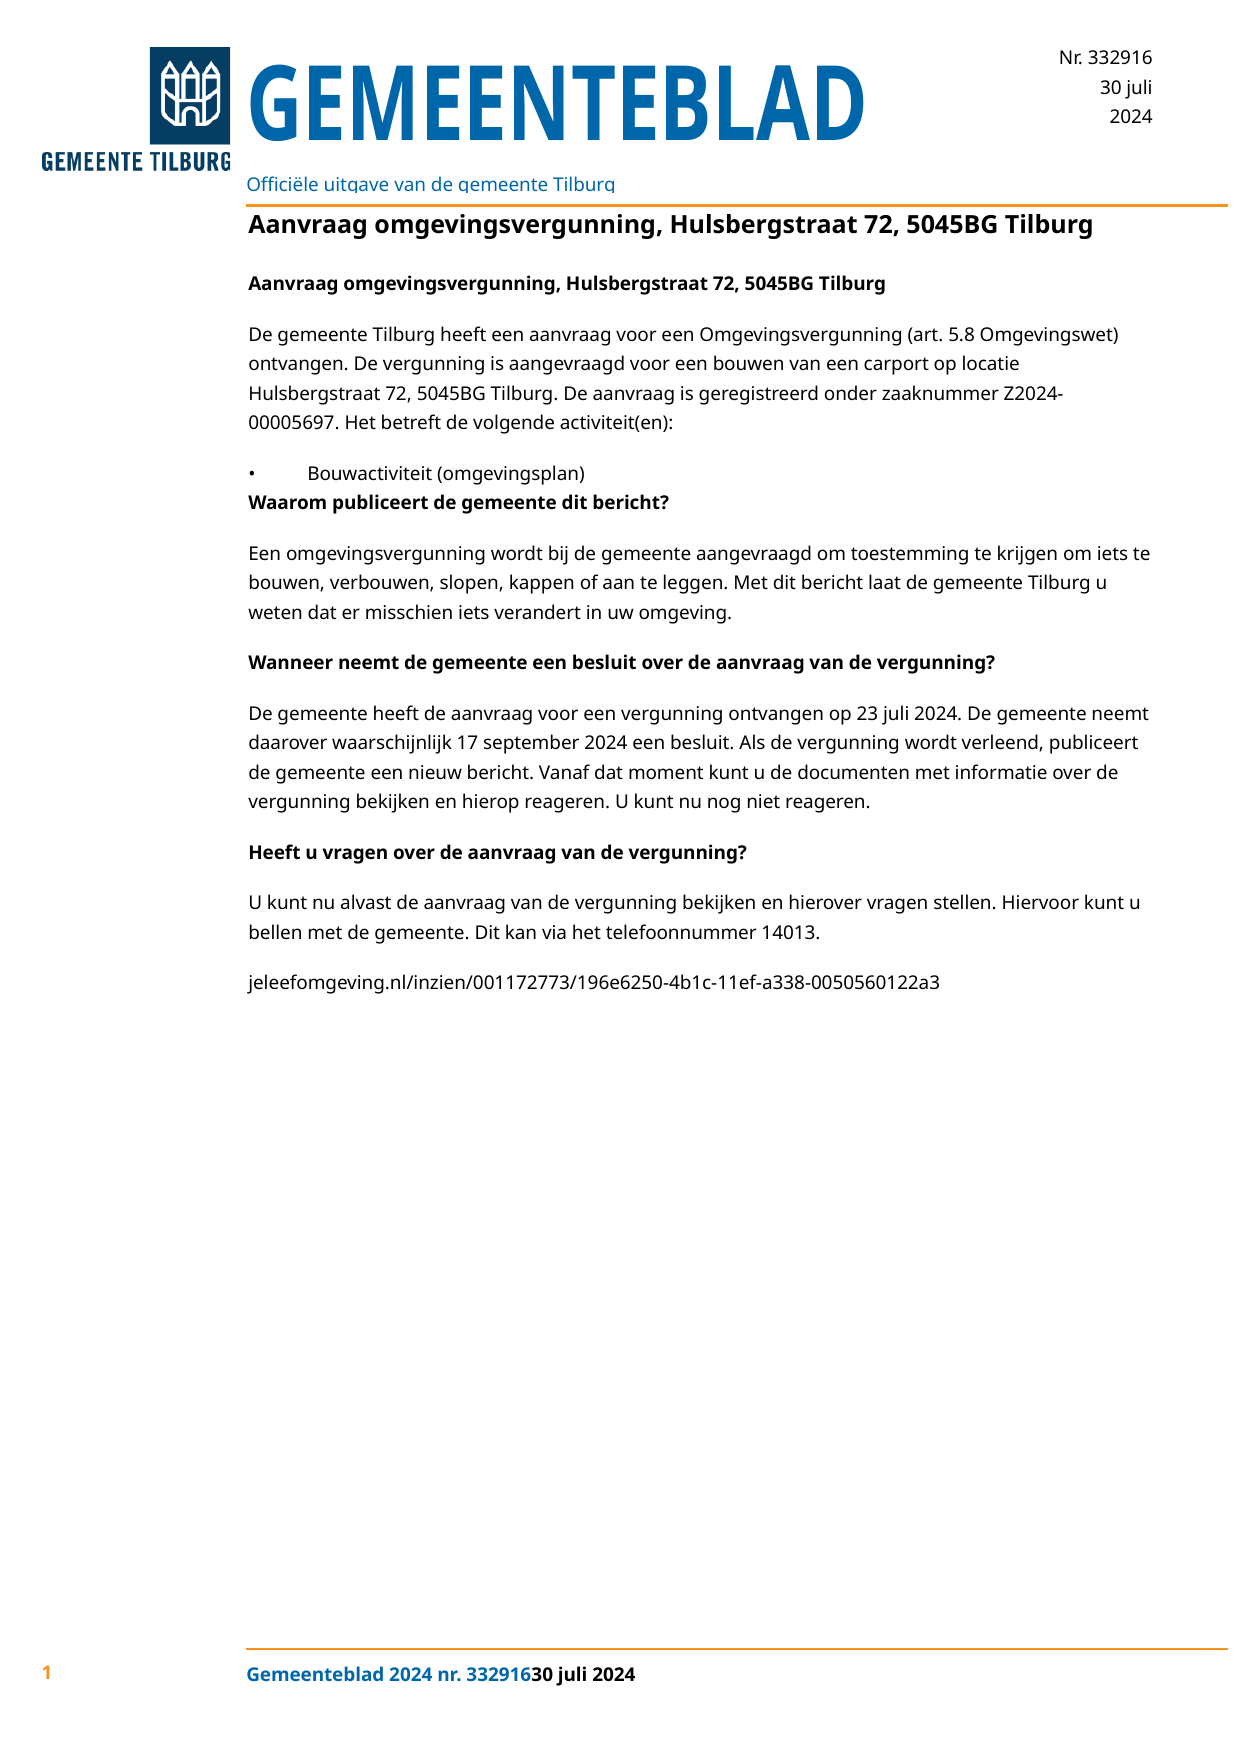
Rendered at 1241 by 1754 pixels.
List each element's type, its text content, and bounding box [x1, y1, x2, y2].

text Heeft u vragen over de aanvraag van de vergunning? [248, 839, 1152, 865]
text De gemeente Tilburg heeft een aanvraag voor een Omgevingsvergunning (art. 5.8 Omgevingswet) ontvangen. De vergunning is aangevraagd voor een bouwen van een carport op locatie Hulsbergstraat 72, 5045BG Tilburg. De aanvraag is geregistreerd onder zaaknummer Z2024-00005697. Het betreft de volgende activiteit(en): [248, 321, 1152, 435]
text Aanvraag omgevingsvergunning, Hulsbergstraat 72, 5045BG Tilburg [248, 270, 1152, 296]
text jeleefomgeving.nl/inzien/001172773/196e6250-4b1c-11ef-a338-0050560122a3 [248, 969, 1152, 995]
text De gemeente heeft de aanvraag voor een vergunning ontvangen op 23 juli 2024. De gemeente neemt daarover waarschijnlijk 17 september 2024 een besluit. Als de vergunning wordt verleend, publiceert de gemeente een nieuw bericht. Vanaf dat moment kunt u de documenten met informatie over de vergunning bekijken en hierop reageren. U kunt nu nog niet reageren. [248, 700, 1152, 814]
text Aanvraag omgevingsvergunning, Hulsbergstraat 72, 5045BG Tilburg [248, 207, 1152, 241]
text U kunt nu alvast de aanvraag van de vergunning bekijken en hierover vragen stellen. Hiervoor kunt u bellen met de gemeente. Dit kan via het telefoonnummer 14013. [248, 889, 1152, 945]
text Waarom publiceert de gemeente dit bericht? [248, 489, 1152, 515]
picture [41, 47, 231, 172]
text Wanneer neemt de gemeente een besluit over de aanvraag van de vergunning? [248, 649, 1152, 675]
list Bouwactiviteit (omgevingsplan) [248, 460, 1152, 486]
text Een omgevingsvergunning wordt bij de gemeente aangevraagd om toestemming te krijgen om iets te bouwen, verbouwen, slopen, kappen of aan te leggen. Met dit bericht laat de gemeente Tilburg u weten dat er misschien iets verandert in uw omgeving. [248, 540, 1152, 625]
